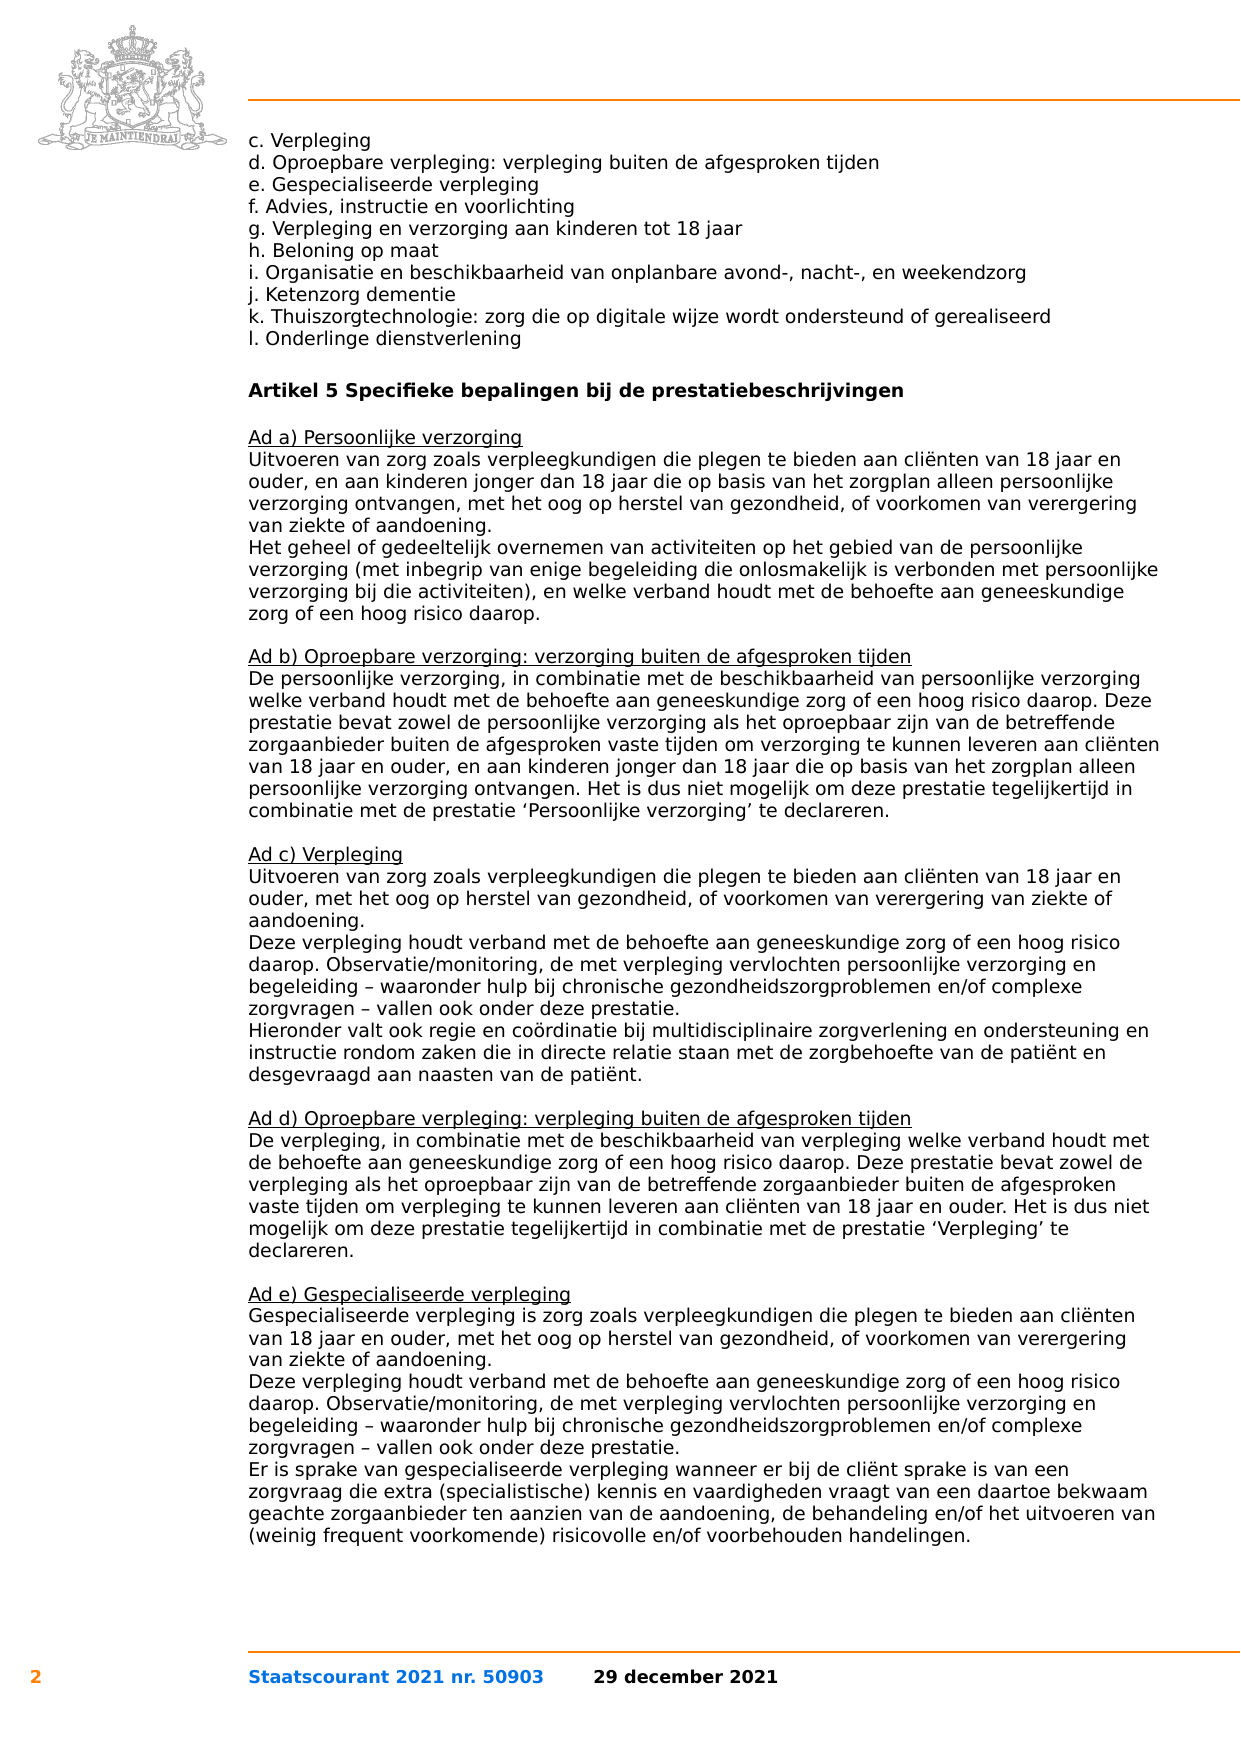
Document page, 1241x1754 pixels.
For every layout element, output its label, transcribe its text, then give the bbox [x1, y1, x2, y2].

text Deze verpleging houdt verband met de behoefte aan geneeskundige zorg of een hoog risico daarop. Observatie/monitoring, de met verpleging vervlochten persoonlijke verzorging en begeleiding – waaronder hulp bij chronische gezondheidszorgproblemen en/of complexe zorgvragen – vallen ook onder deze prestatie. [248, 932, 1163, 1020]
subtitle Ad b) Oproepbare verzorging: verzorging buiten de afgesproken tijden [248, 646, 1163, 668]
text Gespecialiseerde verpleging is zorg zoals verpleegkundigen die plegen te bieden aan cliënten van 18 jaar en ouder, met het oog op herstel van gezondheid, of voorkomen van verergering van ziekte of aandoening. [248, 1305, 1163, 1371]
text Het geheel of gedeeltelijk overnemen van activiteiten op het gebied van de persoonlijke verzorging (met inbegrip van enige begeleiding die onlosmakelijk is verbonden met persoonlijke verzorging bij die activiteiten), en welke verband houdt met de behoefte aan geneeskundige zorg of een hoog risico daarop. [248, 537, 1163, 624]
text Uitvoeren van zorg zoals verpleegkundigen die plegen te bieden aan cliënten van 18 jaar en ouder, met het oog op herstel van gezondheid, of voorkomen van verergering van ziekte of aandoening. [248, 866, 1163, 932]
text i. Organisatie en beschikbaarheid van onplanbare avond-, nacht-, en weekendzorg [248, 262, 1163, 284]
subtitle Ad a) Persoonlijke verzorging [248, 427, 1163, 449]
subtitle Ad c) Verpleging [248, 844, 1163, 866]
text g. Verpleging en verzorging aan kinderen tot 18 jaar [248, 218, 1163, 240]
text f. Advies, instructie en voorlichting [248, 196, 1163, 218]
picture [38, 25, 227, 150]
text Deze verpleging houdt verband met de behoefte aan geneeskundige zorg of een hoog risico daarop. Observatie/monitoring, de met verpleging vervlochten persoonlijke verzorging en begeleiding – waaronder hulp bij chronische gezondheidszorgproblemen en/of complexe zorgvragen – vallen ook onder deze prestatie. [248, 1371, 1163, 1459]
text c. Verpleging [248, 130, 1163, 152]
text l. Onderlinge dienstverlening [248, 328, 1163, 350]
text De persoonlijke verzorging, in combinatie met de beschikbaarheid van persoonlijke verzorging welke verband houdt met de behoefte aan geneeskundige zorg of een hoog risico daarop. Deze prestatie bevat zowel de persoonlijke verzorging als het oproepbaar zijn van de betreffende zorgaanbieder buiten de afgesproken vaste tijden om verzorging te kunnen leveren aan cliënten van 18 jaar en ouder, en aan kinderen jonger dan 18 jaar die op basis van het zorgplan alleen persoonlijke verzorging ontvangen. Het is dus niet mogelijk om deze prestatie tegelijkertijd in combinatie met de prestatie ‘Persoonlijke verzorging’ te declareren. [248, 668, 1163, 822]
text Hieronder valt ook regie en coördinatie bij multidisciplinaire zorgverlening en ondersteuning en instructie rondom zaken die in directe relatie staan met de zorgbehoefte van de patiënt en desgevraagd aan naasten van de patiënt. [248, 1020, 1163, 1086]
text d. Oproepbare verpleging: verpleging buiten de afgesproken tijden [248, 152, 1163, 174]
text Er is sprake van gespecialiseerde verpleging wanneer er bij de cliënt sprake is van een zorgvraag die extra (specialistische) kennis en vaardigheden vraagt van een daartoe bekwaam geachte zorgaanbieder ten aanzien van de aandoening, de behandeling en/of het uitvoeren van (weinig frequent voorkomende) risicovolle en/of voorbehouden handelingen. [248, 1459, 1163, 1547]
text e. Gespecialiseerde verpleging [248, 174, 1163, 196]
text k. Thuiszorgtechnologie: zorg die op digitale wijze wordt ondersteund of gerealiseerd [248, 306, 1163, 328]
text h. Beloning op maat [248, 240, 1163, 262]
subtitle Artikel 5 Specifieke bepalingen bij de prestatiebeschrijvingen [248, 380, 1163, 402]
subtitle Ad e) Gespecialiseerde verpleging [248, 1283, 1163, 1305]
text De verpleging, in combinatie met de beschikbaarheid van verpleging welke verband houdt met de behoefte aan geneeskundige zorg of een hoog risico daarop. Deze prestatie bevat zowel de verpleging als het oproepbaar zijn van de betreffende zorgaanbieder buiten de afgesproken vaste tijden om verpleging te kunnen leveren aan cliënten van 18 jaar en ouder. Het is dus niet mogelijk om deze prestatie tegelijkertijd in combinatie met de prestatie ‘Verpleging’ te declareren. [248, 1130, 1163, 1262]
text Uitvoeren van zorg zoals verpleegkundigen die plegen te bieden aan cliënten van 18 jaar en ouder, en aan kinderen jonger dan 18 jaar die op basis van het zorgplan alleen persoonlijke verzorging ontvangen, met het oog op herstel van gezondheid, of voorkomen van verergering van ziekte of aandoening. [248, 449, 1163, 537]
text j. Ketenzorg dementie [248, 284, 1163, 306]
subtitle Ad d) Oproepbare verpleging: verpleging buiten de afgesproken tijden [248, 1108, 1163, 1130]
